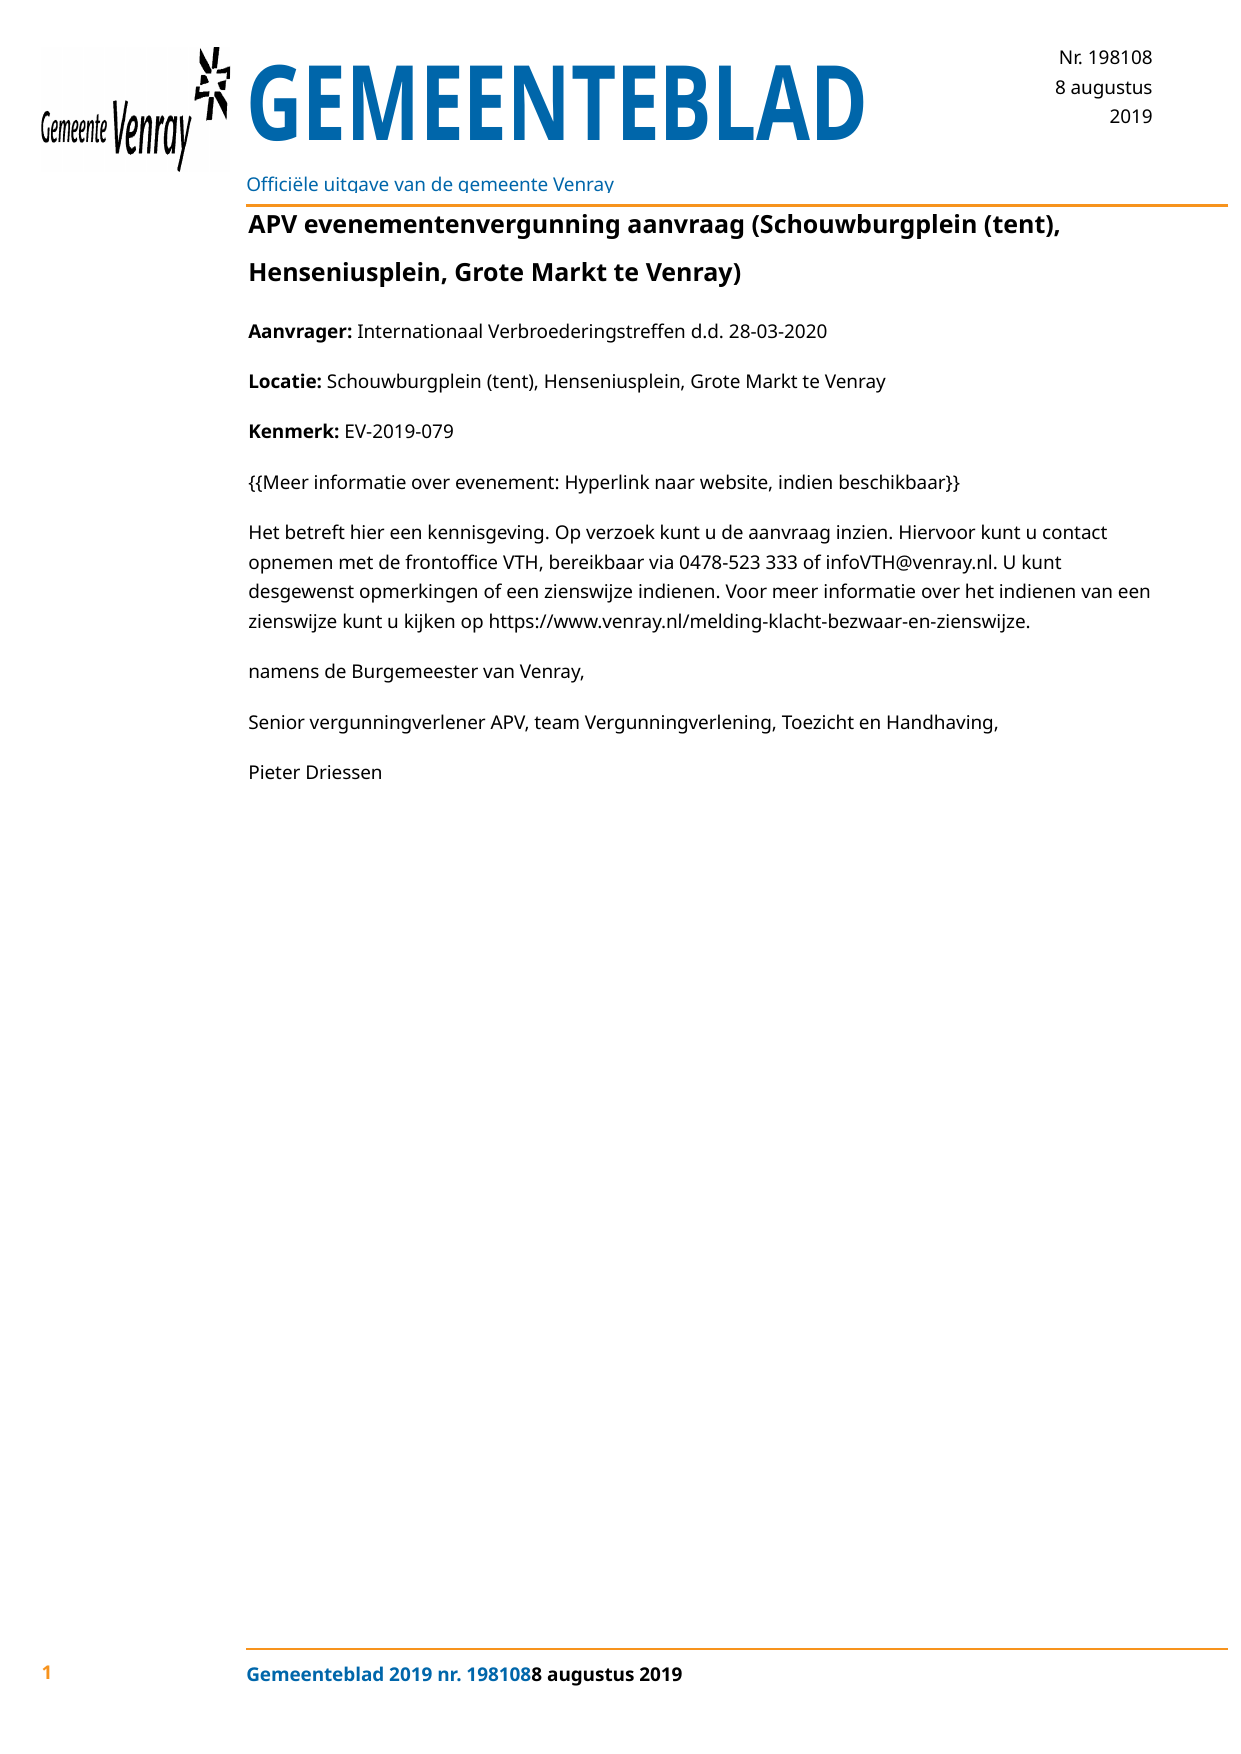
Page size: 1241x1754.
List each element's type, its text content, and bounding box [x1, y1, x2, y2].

text Kenmerk: EV-2019-079 [248, 419, 1152, 444]
text Senior vergunningverlener APV, team Vergunningverlening, Toezicht en Handhaving, [248, 709, 1152, 735]
text Het betreft hier een kennisgeving. Op verzoek kunt u de aanvraag inzien. Hiervoor kunt u contact opnemen met de frontoffice VTH, bereikbaar via 0478-523 333 of infoVTH@venray.nl. U kunt desgewenst opmerkingen of een zienswijze indienen. Voor meer informatie over het indienen van een zienswijze kunt u kijken op https://www.venray.nl/melding-klacht-bezwaar-en-zienswijze. [248, 519, 1152, 634]
text {{Meer informatie over evenement: Hyperlink naar website, indien beschikbaar}} [248, 469, 1152, 495]
text Aanvrager: Internationaal Verbroederingstreffen d.d. 28-03-2020 [248, 318, 1152, 344]
text namens de Burgemeester van Venray, [248, 659, 1152, 684]
text Pieter Driessen [248, 759, 1152, 785]
text APV evenementenvergunning aanvraag (Schouwburgplein (tent), Henseniusplein, Grote Markt te Venray) [248, 207, 1152, 288]
picture [41, 47, 231, 172]
text Locatie: Schouwburgplein (tent), Henseniusplein, Grote Markt te Venray [248, 368, 1152, 394]
